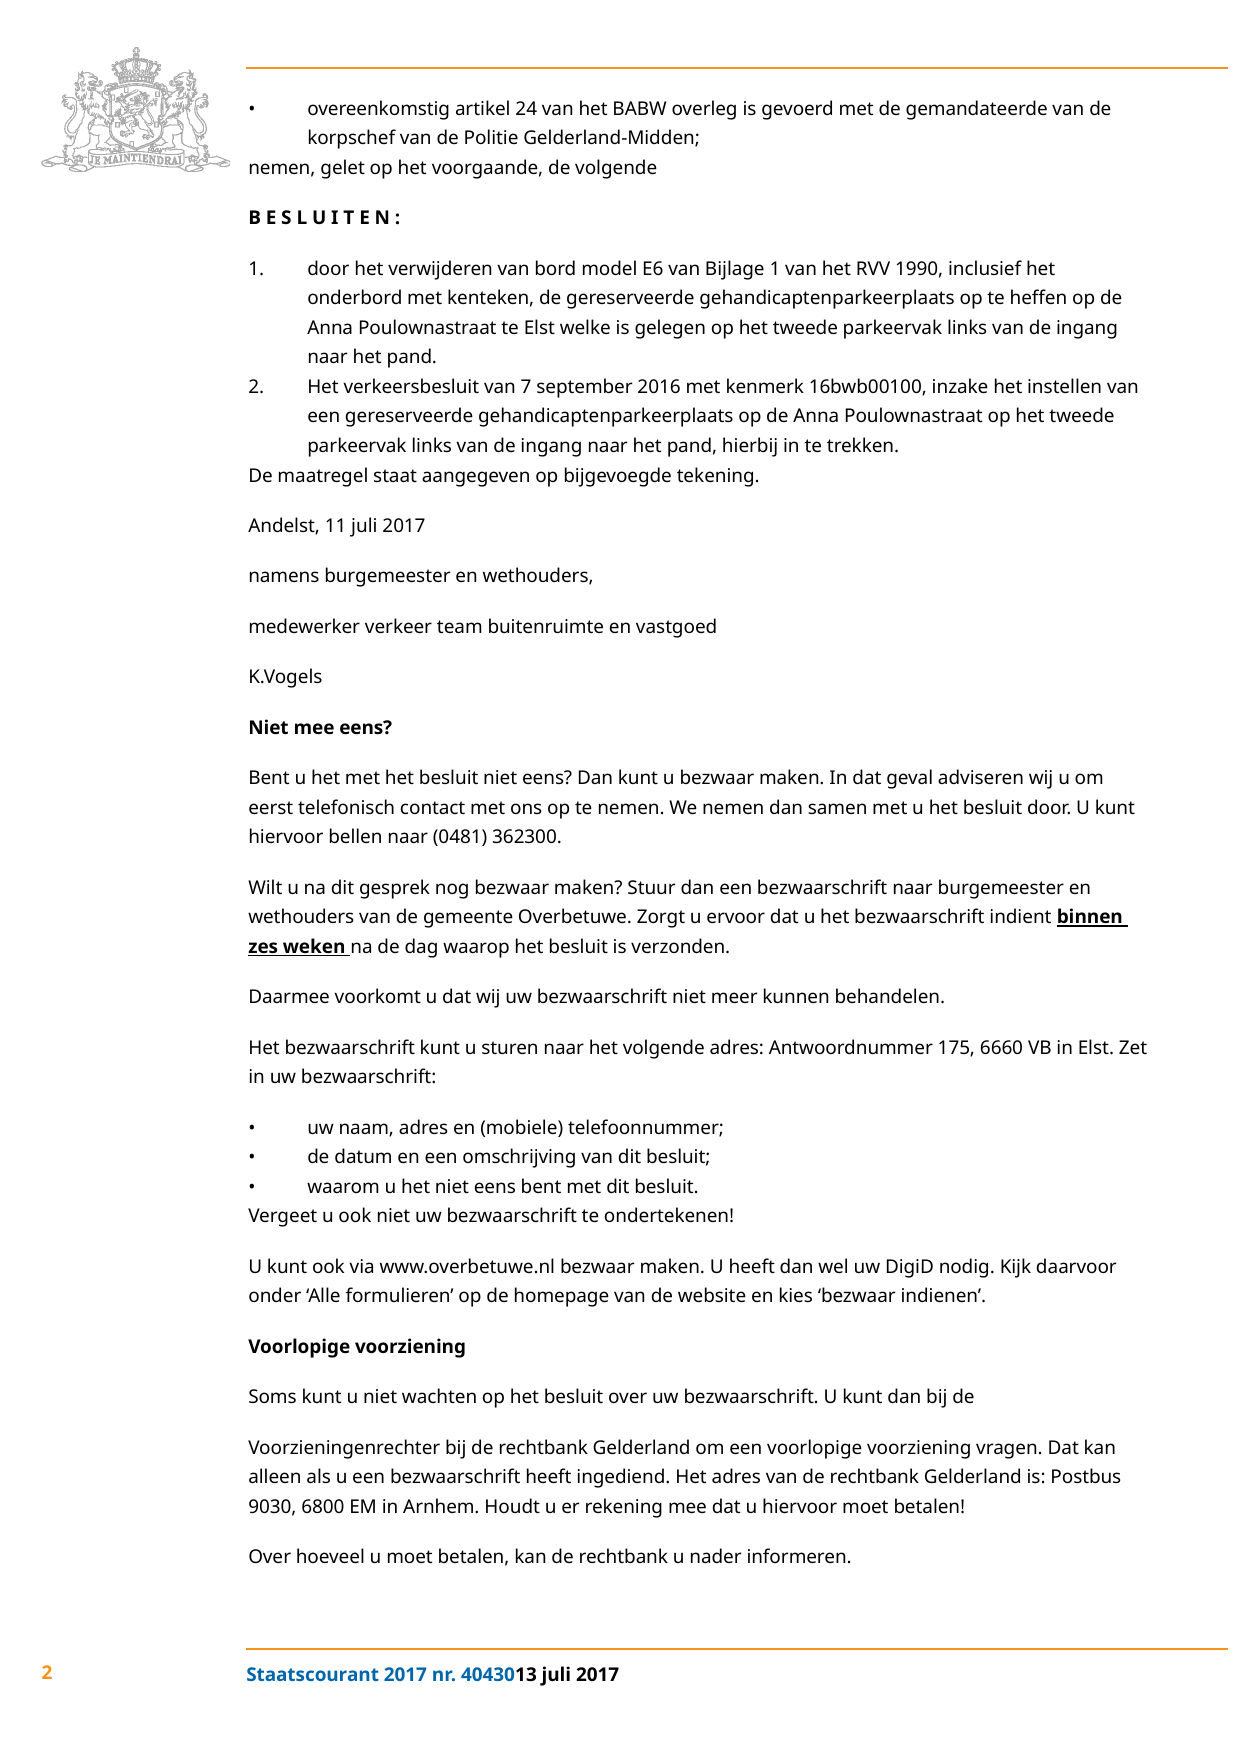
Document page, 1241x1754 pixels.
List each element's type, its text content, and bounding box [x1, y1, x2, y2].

list uw naam, adres en (mobiele) telefoonnummer; [248, 1114, 1152, 1140]
text U kunt ook via www.overbetuwe.nl bezwaar maken. U heeft dan wel uw DigiD nodig. Kijk daarvoor onder ‘Alle formulieren’ op de homepage van de website en kies ‘bezwaar indienen’. [248, 1253, 1152, 1308]
text Voorlopige voorziening [248, 1333, 1152, 1359]
text Wilt u na dit gesprek nog bezwaar maken? Stuur dan een bezwaarschrift naar burgemeester en wethouders van de gemeente Overbetuwe. Zorgt u ervoor dat u het bezwaarschrift indient binnen zes weken na de dag waarop het besluit is verzonden. [248, 874, 1152, 959]
text K.Vogels [248, 663, 1152, 689]
text B E S L U I T E N : [248, 204, 1152, 230]
list Het verkeersbesluit van 7 september 2016 met kenmerk 16bwb00100, inzake het instellen van een gereserveerde gehandicaptenparkeerplaats op de Anna Poulownastraat op het tweede parkeervak links van de ingang naar het pand, hierbij in te trekken. [248, 373, 1152, 458]
text Het bezwaarschrift kunt u sturen naar het volgende adres: Antwoordnummer 175, 6660 VB in Elst. Zet in uw bezwaarschrift: [248, 1034, 1152, 1089]
list waarom u het niet eens bent met dit besluit. [248, 1173, 1152, 1199]
list door het verwijderen van bord model E6 van Bijlage 1 van het RVV 1990, inclusief het onderbord met kenteken, de gereserveerde gehandicaptenparkeerplaats op te heffen op de Anna Poulownastraat te Elst welke is gelegen op het tweede parkeervak links van de ingang naar het pand. [248, 255, 1152, 369]
list de datum en een omschrijving van dit besluit; [248, 1143, 1152, 1169]
text namens burgemeester en wethouders, [248, 563, 1152, 588]
text Vergeet u ook niet uw bezwaarschrift te ondertekenen! [248, 1203, 1152, 1228]
text Niet mee eens? [248, 714, 1152, 740]
picture [41, 47, 231, 172]
text De maatregel staat aangegeven op bijgevoegde tekening. [248, 462, 1152, 488]
text Bent u het met het besluit niet eens? Dan kunt u bezwaar maken. In dat geval adviseren wij u om eerst telefonisch contact met ons op te nemen. We nemen dan samen met u het besluit door. U kunt hiervoor bellen naar (0481) 362300. [248, 764, 1152, 849]
text Soms kunt u niet wachten op het besluit over uw bezwaarschrift. U kunt dan bij de [248, 1383, 1152, 1409]
text Daarmee voorkomt u dat wij uw bezwaarschrift niet meer kunnen behandelen. [248, 983, 1152, 1009]
text nemen, gelet op het voorgaande, de volgende [248, 154, 1152, 180]
text medewerker verkeer team buitenruimte en vastgoed [248, 613, 1152, 639]
list overeenkomstig artikel 24 van het BABW overleg is gevoerd met de gemandateerde van de korpschef van de Politie Gelderland-Midden; [248, 95, 1152, 150]
text Over hoeveel u moet betalen, kan de rechtbank u nader informeren. [248, 1543, 1152, 1569]
text Voorzieningenrechter bij de rechtbank Gelderland om een voorlopige voorziening vragen. Dat kan alleen als u een bezwaarschrift heeft ingediend. Het adres van de rechtbank Gelderland is: Postbus 9030, 6800 EM in Arnhem. Houdt u er rekening mee dat u hiervoor moet betalen! [248, 1434, 1152, 1519]
text Andelst, 11 juli 2017 [248, 512, 1152, 538]
